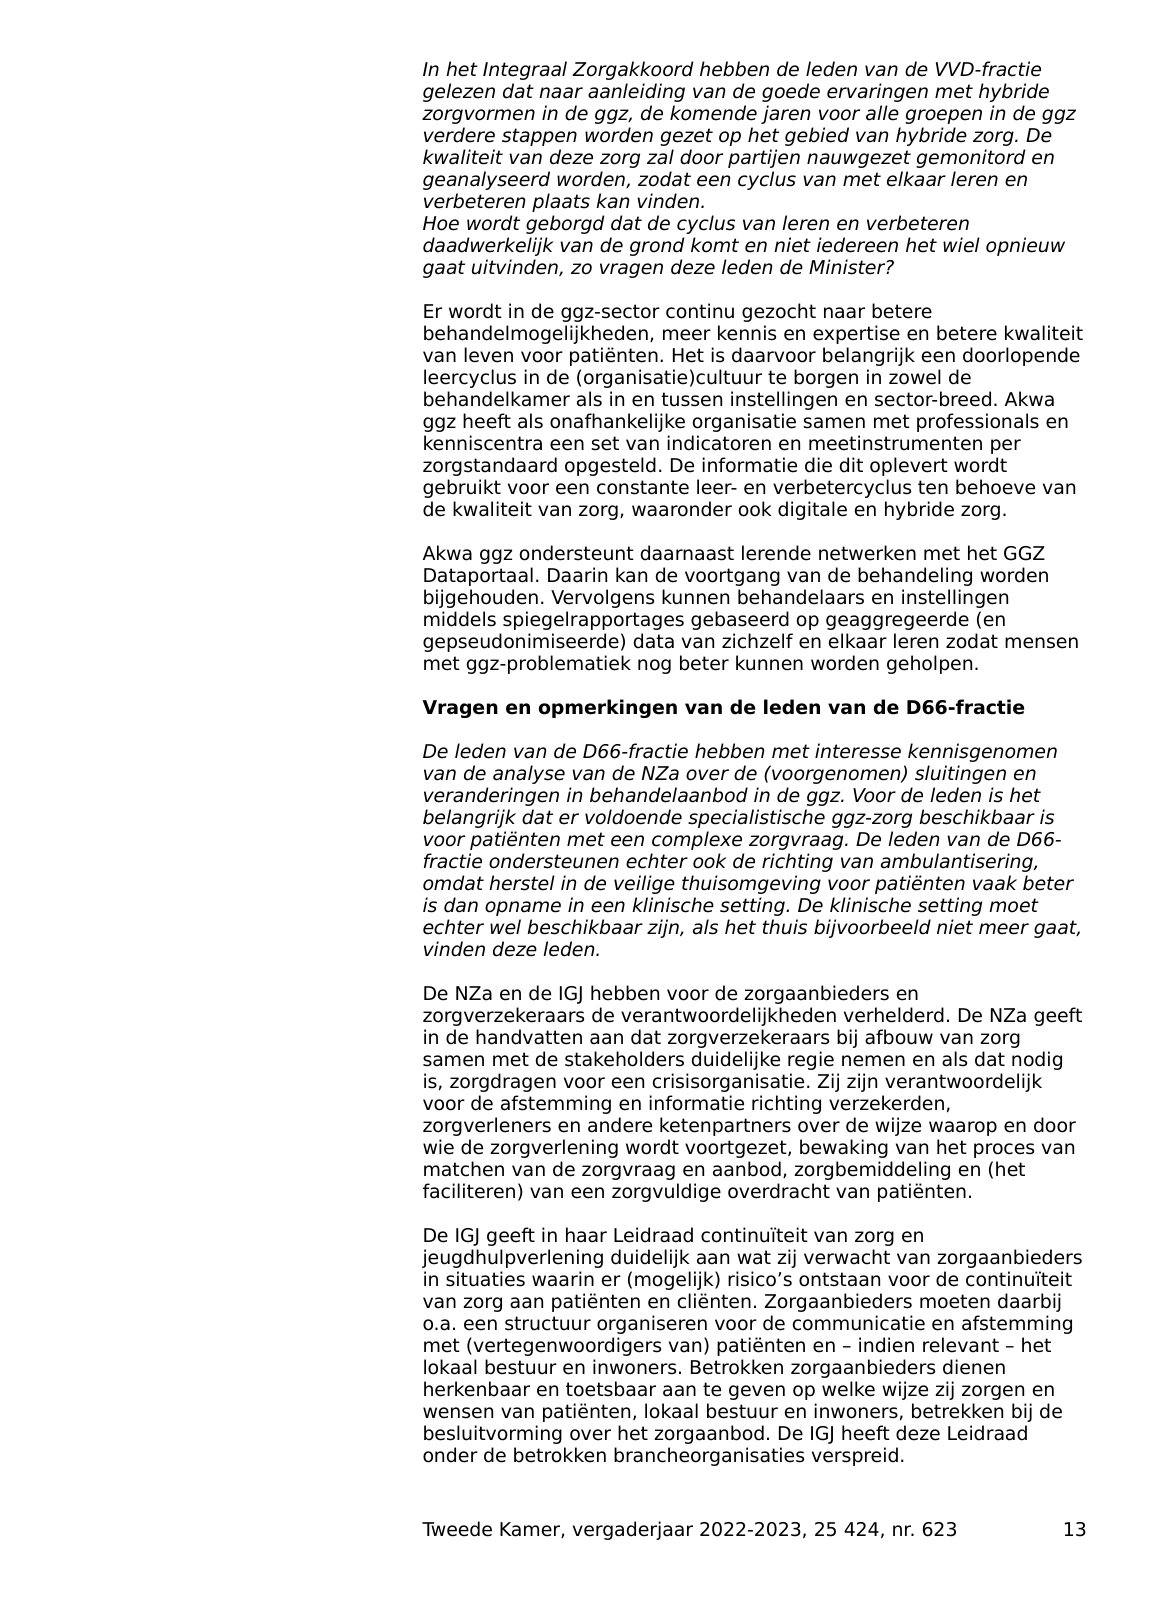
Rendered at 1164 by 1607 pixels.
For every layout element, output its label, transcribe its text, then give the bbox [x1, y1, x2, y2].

text Er wordt in de ggz-sector continu gezocht naar betere behandelmogelijkheden, meer kennis en expertise en betere kwaliteit van leven voor patiënten. Het is daarvoor belangrijk een doorlopende leercyclus in de (organisatie)cultuur te borgen in zowel de behandelkamer als in en tussen instellingen en sector-breed. Akwa ggz heeft als onafhankelijke organisatie samen met professionals en kenniscentra een set van indicatoren en meetinstrumenten per zorgstandaard opgesteld. De informatie die dit oplevert wordt gebruikt voor een constante leer- en verbetercyclus ten behoeve van de kwaliteit van zorg, waaronder ook digitale en hybride zorg. [422, 301, 1087, 521]
subtitle Vragen en opmerkingen van de leden van de D66-fractie [422, 697, 1087, 719]
text Akwa ggz ondersteunt daarnaast lerende netwerken met het GGZ Dataportaal. Daarin kan de voortgang van de behandeling worden bijgehouden. Vervolgens kunnen behandelaars en instellingen middels spiegelrapportages gebaseerd op geaggregeerde (en gepseudonimiseerde) data van zichzelf en elkaar leren zodat mensen met ggz-problematiek nog beter kunnen worden geholpen. [422, 543, 1087, 675]
text Hoe wordt geborgd dat de cyclus van leren en verbeteren daadwerkelijk van de grond komt en niet iedereen het wiel opnieuw gaat uitvinden, zo vragen deze leden de Minister? [422, 213, 1087, 279]
text In het Integraal Zorgakkoord hebben de leden van de VVD-fractie gelezen dat naar aanleiding van de goede ervaringen met hybride zorgvormen in de ggz, de komende jaren voor alle groepen in de ggz verdere stappen worden gezet op het gebied van hybride zorg. De kwaliteit van deze zorg zal door partijen nauwgezet gemonitord en geanalyseerd worden, zodat een cyclus van met elkaar leren en verbeteren plaats kan vinden. [422, 59, 1087, 213]
text De IGJ geeft in haar Leidraad continuïteit van zorg en jeugdhulpverlening duidelijk aan wat zij verwacht van zorgaanbieders in situaties waarin er (mogelijk) risico’s ontstaan voor de continuïteit van zorg aan patiënten en cliënten. Zorgaanbieders moeten daarbij o.a. een structuur organiseren voor de communicatie en afstemming met (vertegenwoordigers van) patiënten en – indien relevant – het lokaal bestuur en inwoners. Betrokken zorgaanbieders dienen herkenbaar en toetsbaar aan te geven op welke wijze zij zorgen en wensen van patiënten, lokaal bestuur en inwoners, betrekken bij de besluitvorming over het zorgaanbod. De IGJ heeft deze Leidraad onder de betrokken brancheorganisaties verspreid. [422, 1225, 1087, 1467]
text De leden van de D66-fractie hebben met interesse kennisgenomen van de analyse van de NZa over de (voorgenomen) sluitingen en veranderingen in behandelaanbod in de ggz. Voor de leden is het belangrijk dat er voldoende specialistische ggz-zorg beschikbaar is voor patiënten met een complexe zorgvraag. De leden van de D66-fractie ondersteunen echter ook de richting van ambulantisering, omdat herstel in de veilige thuisomgeving voor patiënten vaak beter is dan opname in een klinische setting. De klinische setting moet echter wel beschikbaar zijn, als het thuis bijvoorbeeld niet meer gaat, vinden deze leden. [422, 741, 1087, 961]
text De NZa en de IGJ hebben voor de zorgaanbieders en zorgverzekeraars de verantwoordelijkheden verhelderd. De NZa geeft in de handvatten aan dat zorgverzekeraars bij afbouw van zorg samen met de stakeholders duidelijke regie nemen en als dat nodig is, zorgdragen voor een crisisorganisatie. Zij zijn verantwoordelijk voor de afstemming en informatie richting verzekerden, zorgverleners en andere ketenpartners over de wijze waarop en door wie de zorgverlening wordt voortgezet, bewaking van het proces van matchen van de zorgvraag en aanbod, zorgbemiddeling en (het faciliteren) van een zorgvuldige overdracht van patiënten. [422, 983, 1087, 1203]
